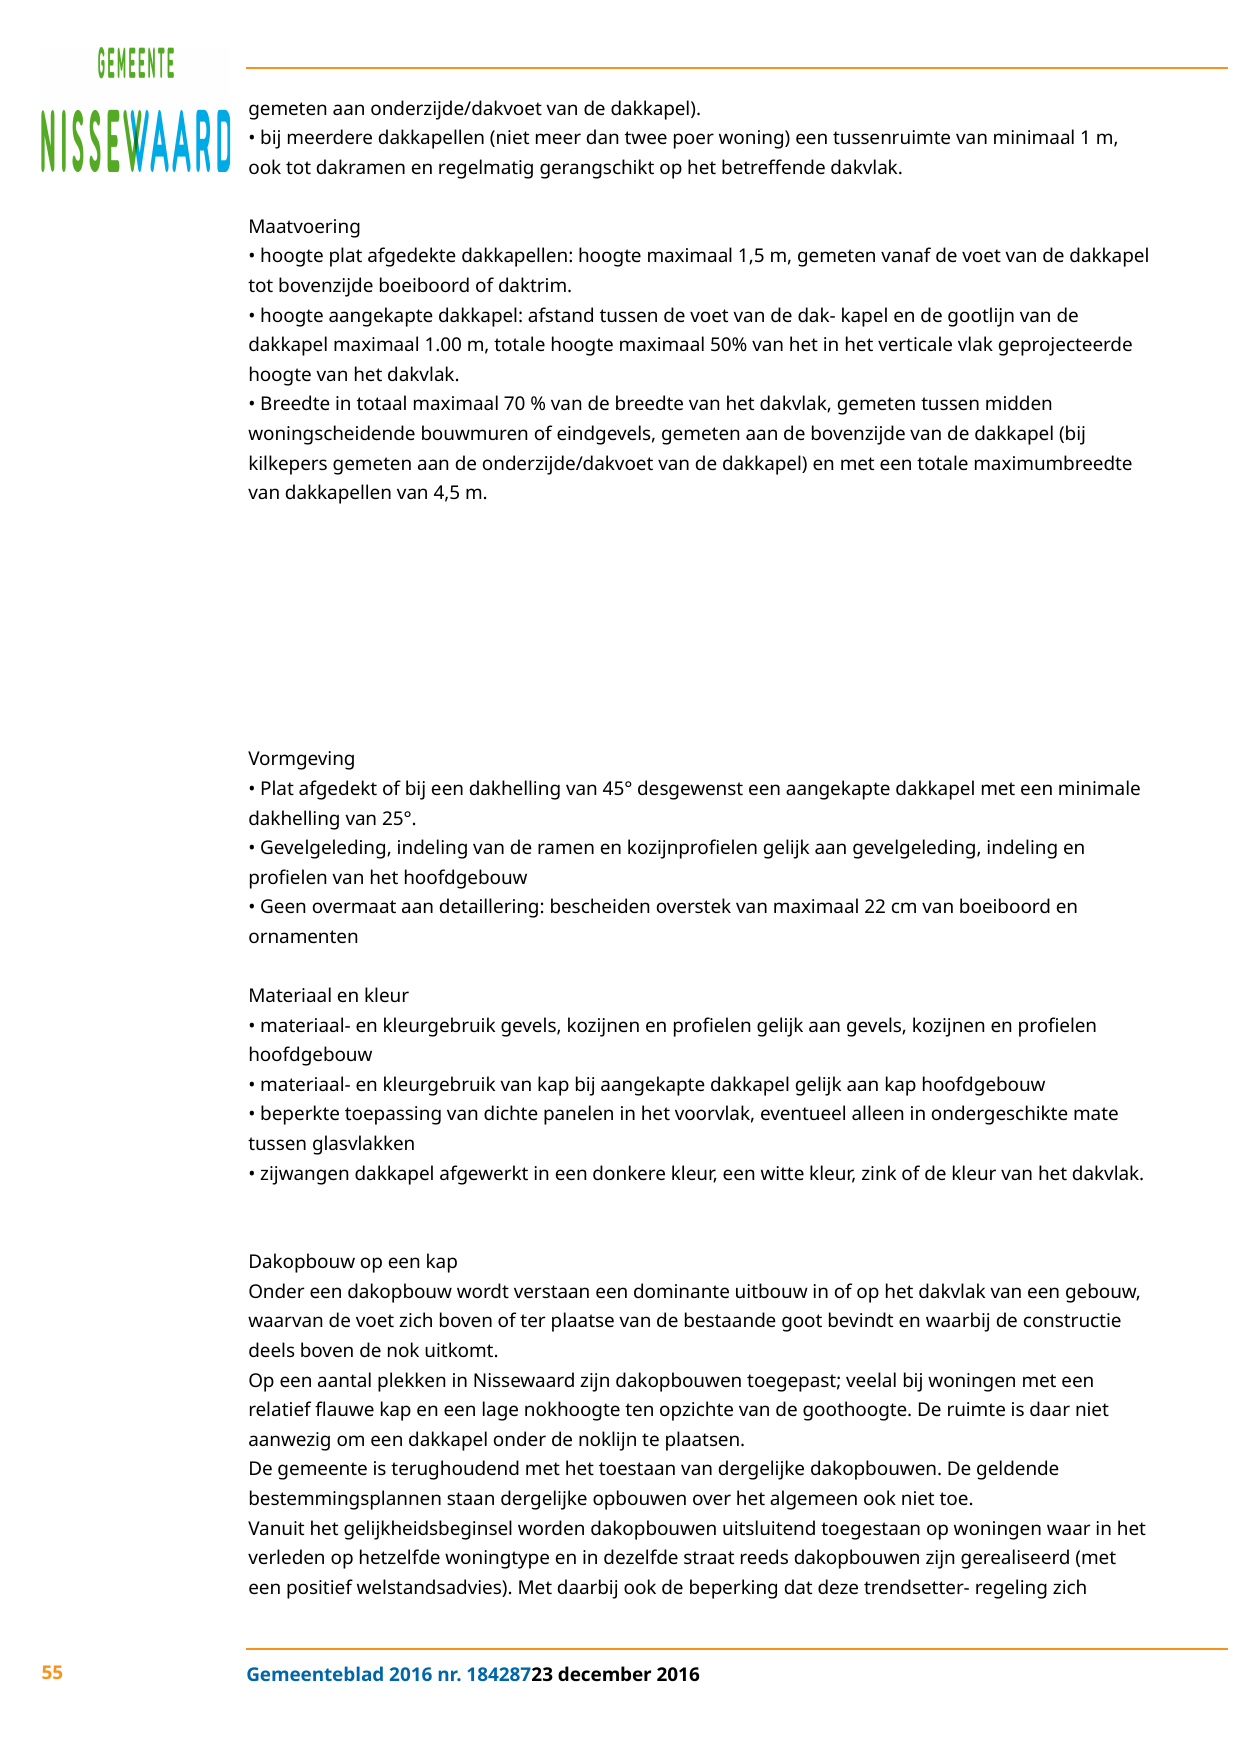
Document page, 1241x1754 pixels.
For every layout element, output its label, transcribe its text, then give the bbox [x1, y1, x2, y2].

text • beperkte toepassing van dichte panelen in het voorvlak, eventueel alleen in ondergeschikte mate tussen glasvlakken [248, 1101, 1152, 1156]
text De gemeente is terughoudend met het toestaan van dergelijke dakopbouwen. De geldende bestemmingsplannen staan dergelijke opbouwen over het algemeen ook niet toe. [248, 1456, 1152, 1511]
picture [154, 157, 165, 172]
text • hoogte plat afgedekte dakkapellen: hoogte maximaal 1,5 m, gemeten vanaf de voet van de dakkapel tot bovenzijde boeiboord of daktrim. [248, 243, 1152, 298]
text Dakopbouw op een kap [248, 1248, 1152, 1274]
text • Plat afgedekt of bij een dakhelling van 45° desgewenst een aangekapte dakkapel met een minimale dakhelling van 25°. [248, 775, 1152, 831]
text • materiaal- en kleurgebruik van kap bij aangekapte dakkapel gelijk aan kap hoofdgebouw [248, 1071, 1152, 1097]
text • bij meerdere dakkapellen (niet meer dan twee poer woning) een tussenruimte van minimaal 1 m, ook tot dakramen en regelmatig gerangschikt op het betreffende dakvlak. [248, 124, 1152, 180]
picture [41, 47, 231, 172]
text • materiaal- en kleurgebruik gevels, kozijnen en profielen gelijk aan gevels, kozijnen en profielen hoofdgebouw [248, 1012, 1152, 1067]
text • Geen overmaat aan detaillering: bescheiden overstek van maximaal 22 cm van boeiboord en ornamenten [248, 893, 1152, 949]
text • zijwangen dakkapel afgewerkt in een donkere kleur, een witte kleur, zink of de kleur van het dakvlak. [248, 1160, 1152, 1186]
picture [201, 122, 206, 138]
text Vormgeving [248, 746, 1152, 771]
text Maatvoering [248, 213, 1152, 239]
picture [222, 122, 227, 160]
picture [176, 157, 187, 172]
text • hoogte aangekapte dakkapel: afstand tussen de voet van de dak- kapel en de gootlijn van de dakkapel maximaal 1.00 m, totale hoogte maximaal 50% van het in het verticale vlak geprojecteerde hoogte van het dakvlak. [248, 302, 1152, 387]
picture [200, 151, 206, 172]
text Vanuit het gelijkheidsbeginsel worden dakopbouwen uitsluitend toegestaan op woningen waar in het verleden op hetzelfde woningtype en in dezelfde straat reeds dakopbouwen zijn gerealiseerd (met een positief welstandsadvies). Met daarbij ook de beperking dat deze trendsetter- regeling zich [248, 1515, 1152, 1600]
text Materiaal en kleur [248, 982, 1152, 1008]
text Onder een dakopbouw wordt verstaan een dominante uitbouw in of op het dakvlak van een gebouw, waarvan de voet zich boven of ter plaatse van de bestaande goot bevindt en waarbij de constructie deels boven de nok uitkomt. [248, 1278, 1152, 1363]
text • Breedte in totaal maximaal 70 % van de breedte van het dakvlak, gemeten tussen midden woningscheidende bouwmuren of eindgevels, gemeten aan de bovenzijde van de dakkapel (bij kilkepers gemeten aan de onderzijde/dakvoet van de dakkapel) en met een totale maximumbreedte van dakkapellen van 4,5 m. [248, 391, 1152, 505]
text • Gevelgeleding, indeling van de ramen en kozijnprofielen gelijk aan gevelgeleding, indeling en profielen van het hoofdgebouw [248, 834, 1152, 890]
text gemeten aan onderzijde/dakvoet van de dakkapel). [248, 95, 1152, 121]
text Op een aantal plekken in Nissewaard zijn dakopbouwen toegepast; veelal bij woningen met een relatief flauwe kap en een lage nokhoogte ten opzichte van de goothoogte. De ruimte is daar niet aanwezig om een dakkapel onder de noklijn te plaatsen. [248, 1367, 1152, 1452]
